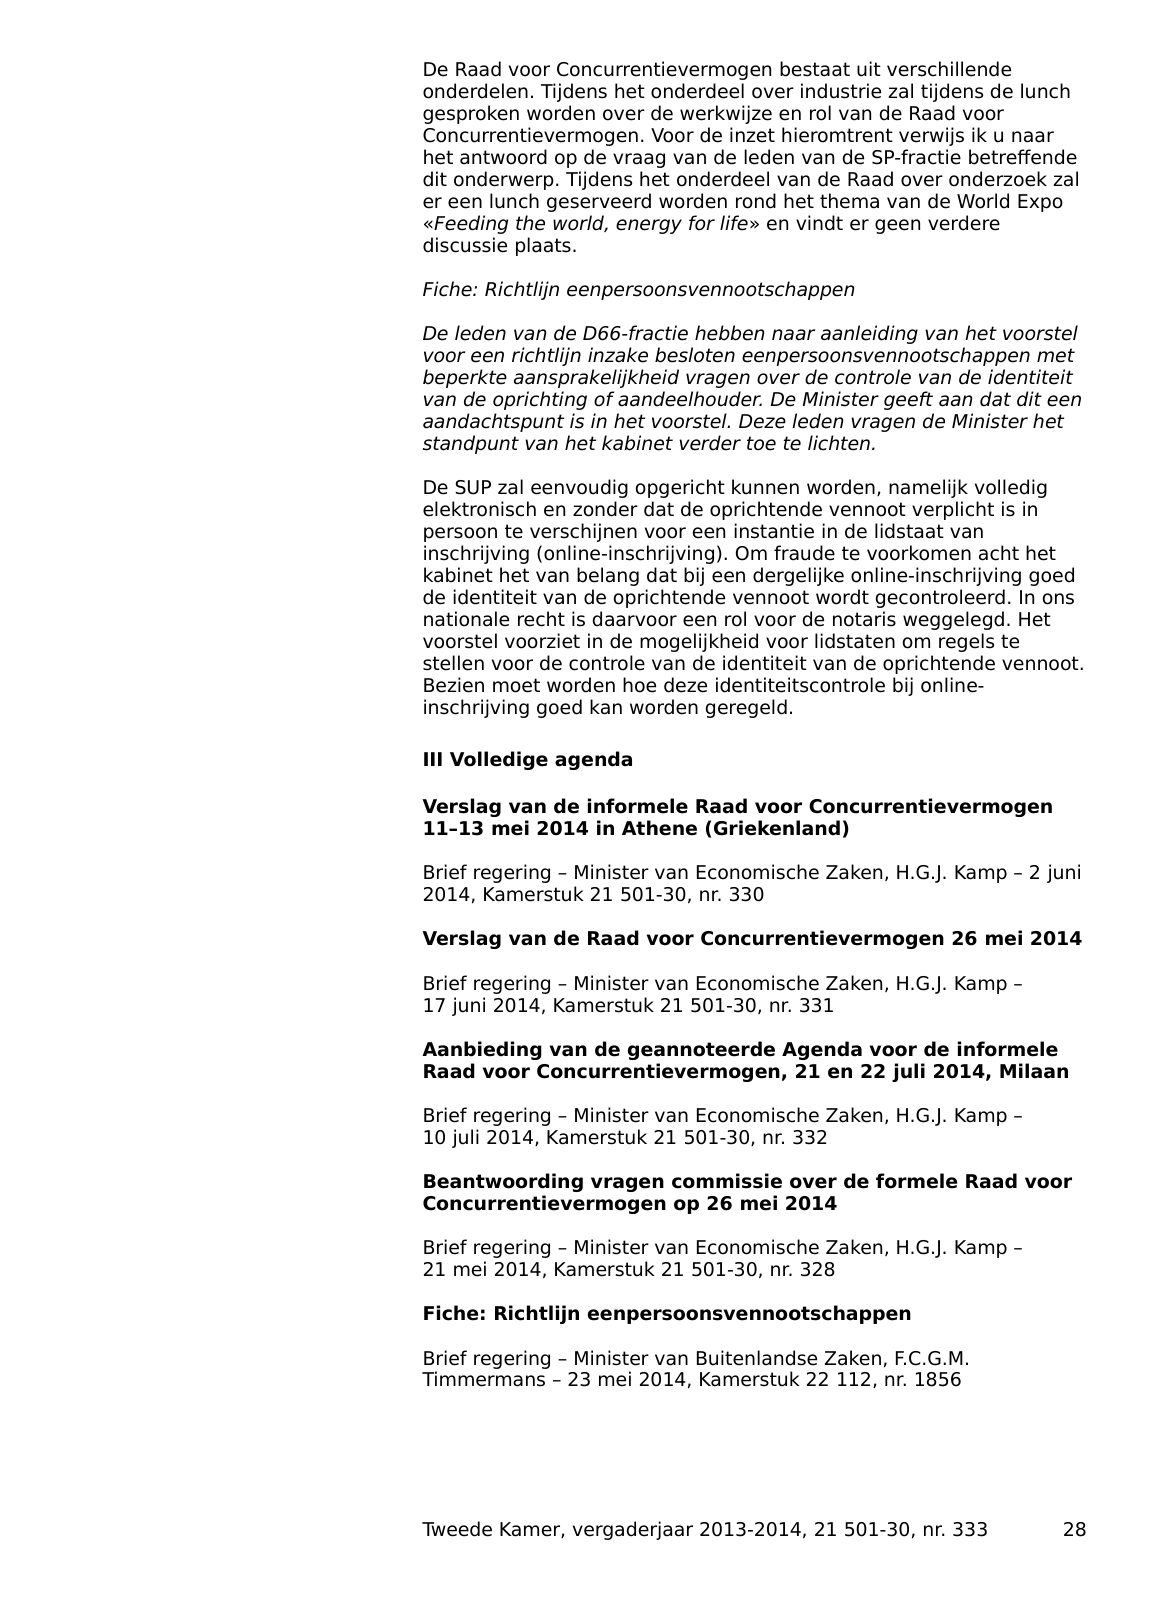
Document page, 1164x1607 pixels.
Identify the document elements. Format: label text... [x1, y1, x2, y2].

subtitle Verslag van de informele Raad voor Concurrentievermogen 11–13 mei 2014 in Athene (Griekenland) [422, 796, 1087, 840]
subtitle Aanbieding van de geannoteerde Agenda voor de informele Raad voor Concurrentievermogen, 21 en 22 juli 2014, Milaan [422, 1039, 1087, 1083]
subtitle Beantwoording vragen commissie over de formele Raad voor Concurrentievermogen op 26 mei 2014 [422, 1171, 1087, 1215]
text De leden van de D66-fractie hebben naar aanleiding van het voorstel voor een richtlijn inzake besloten eenpersoonsvennootschappen met beperkte aansprakelijkheid vragen over de controle van de identiteit van de oprichting of aandeelhouder. De Minister geeft aan dat dit een aandachtspunt is in het voorstel. Deze leden vragen de Minister het standpunt van het kabinet verder toe te lichten. [422, 323, 1087, 455]
subtitle Fiche: Richtlijn eenpersoonsvennootschappen [422, 1303, 1087, 1325]
text Brief regering – Minister van Buitenlandse Zaken, F.C.G.M. Timmermans – 23 mei 2014, Kamerstuk 22 112, nr. 1856 [422, 1347, 1087, 1391]
text De Raad voor Concurrentievermogen bestaat uit verschillende onderdelen. Tijdens het onderdeel over industrie zal tijdens de lunch gesproken worden over de werkwijze en rol van de Raad voor Concurrentievermogen. Voor de inzet hieromtrent verwijs ik u naar het antwoord op de vraag van de leden van de SP-fractie betreffende dit onderwerp. Tijdens het onderdeel van de Raad over onderzoek zal er een lunch geserveerd worden rond het thema van de World Expo «Feeding the world, energy for life» en vindt er geen verdere discussie plaats. [422, 59, 1087, 257]
text De SUP zal eenvoudig opgericht kunnen worden, namelijk volledig elektronisch en zonder dat de oprichtende vennoot verplicht is in persoon te verschijnen voor een instantie in de lidstaat van inschrijving (online-inschrijving). Om fraude te voorkomen acht het kabinet het van belang dat bij een dergelijke online-inschrijving goed de identiteit van de oprichtende vennoot wordt gecontroleerd. In ons nationale recht is daarvoor een rol voor de notaris weggelegd. Het voorstel voorziet in de mogelijkheid voor lidstaten om regels te stellen voor de controle van de identiteit van de oprichtende vennoot. Bezien moet worden hoe deze identiteitscontrole bij online-inschrijving goed kan worden geregeld. [422, 477, 1087, 719]
text Brief regering – Minister van Economische Zaken, H.G.J. Kamp – 17 juni 2014, Kamerstuk 21 501-30, nr. 331 [422, 972, 1087, 1016]
subtitle III Volledige agenda [422, 749, 1087, 771]
text Brief regering – Minister van Economische Zaken, H.G.J. Kamp – 10 juli 2014, Kamerstuk 21 501-30, nr. 332 [422, 1105, 1087, 1149]
subtitle Fiche: Richtlijn eenpersoonsvennootschappen [422, 279, 1087, 301]
text Brief regering – Minister van Economische Zaken, H.G.J. Kamp – 21 mei 2014, Kamerstuk 21 501-30, nr. 328 [422, 1237, 1087, 1281]
text Brief regering – Minister van Economische Zaken, H.G.J. Kamp – 2 juni 2014, Kamerstuk 21 501-30, nr. 330 [422, 862, 1087, 906]
subtitle Verslag van de Raad voor Concurrentievermogen 26 mei 2014 [422, 928, 1087, 950]
